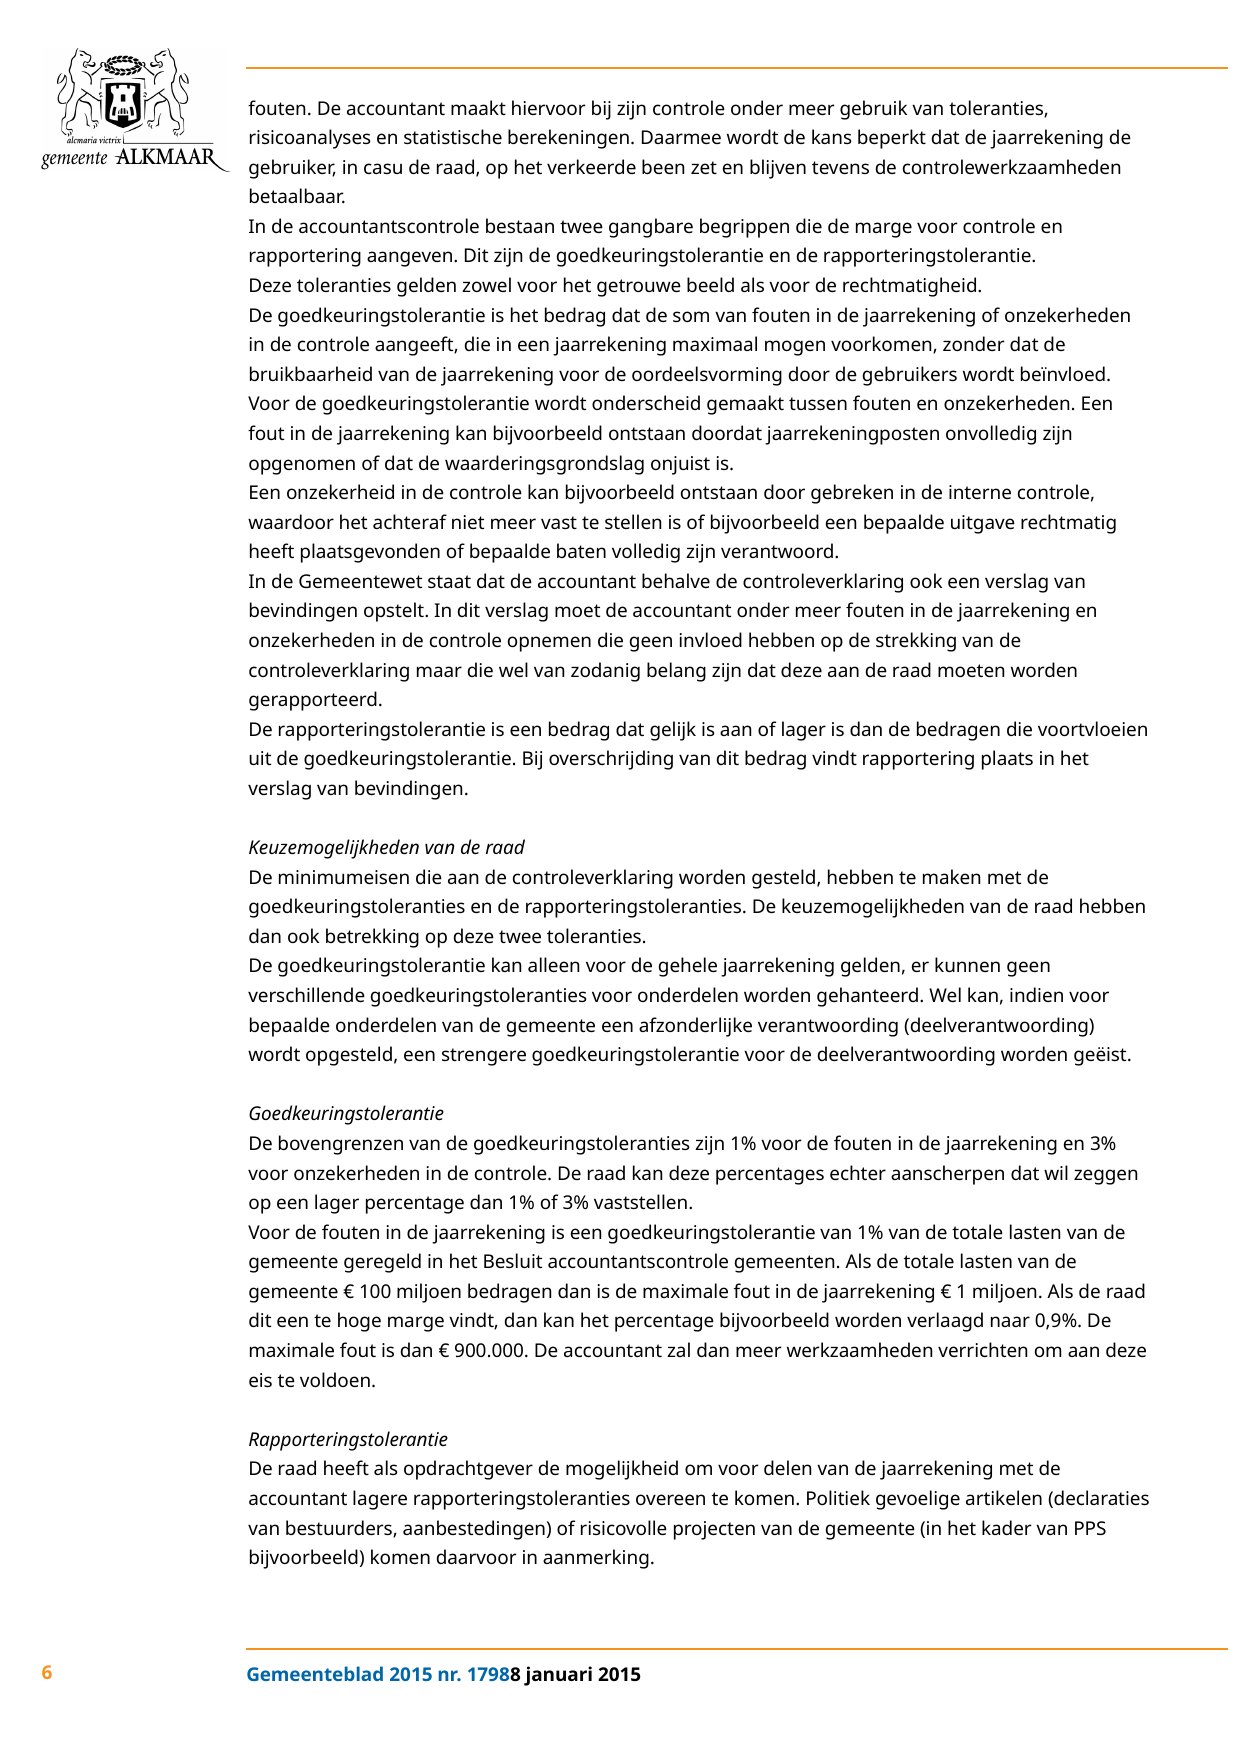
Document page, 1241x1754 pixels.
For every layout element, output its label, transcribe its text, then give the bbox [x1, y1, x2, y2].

text In de Gemeentewet staat dat de accountant behalve de controleverklaring ook een verslag van bevindingen opstelt. In dit verslag moet de accountant onder meer fouten in de jaarrekening en onzekerheden in de controle opnemen die geen invloed hebben op de strekking van de controleverklaring maar die wel van zodanig belang zijn dat deze aan de raad moeten worden gerapporteerd. [248, 568, 1152, 712]
picture [41, 47, 231, 172]
text De raad heeft als opdrachtgever de mogelijkheid om voor delen van de jaarrekening met de accountant lagere rapporteringstoleranties overeen te komen. Politiek gevoelige artikelen (declaraties van bestuurders, aanbestedingen) of risicovolle projecten van de gemeente (in het kader van PPS bijvoorbeeld) komen daarvoor in aanmerking. [248, 1456, 1152, 1570]
text Een onzekerheid in de controle kan bijvoorbeeld ontstaan door gebreken in de interne controle, waardoor het achteraf niet meer vast te stellen is of bijvoorbeeld een bepaalde uitgave rechtmatig heeft plaatsgevonden of bepaalde baten volledig zijn verantwoord. [248, 479, 1152, 564]
text Voor de fouten in de jaarrekening is een goedkeuringstolerantie van 1% van de totale lasten van de gemeente geregeld in het Besluit accountantscontrole gemeenten. Als de totale lasten van de gemeente € 100 miljoen bedragen dan is de maximale fout in de jaarrekening € 1 miljoen. Als de raad dit een te hoge marge vindt, dan kan het percentage bijvoorbeeld worden verlaagd naar 0,9%. De maximale fout is dan € 900.000. De accountant zal dan meer werkzaamheden verrichten om aan deze eis te voldoen. [248, 1219, 1152, 1393]
text Keuzemogelijkheden van de raad [248, 834, 1152, 860]
text Voor de goedkeuringstolerantie wordt onderscheid gemaakt tussen fouten en onzekerheden. Een fout in de jaarrekening kan bijvoorbeeld ontstaan doordat jaarrekeningposten onvolledig zijn opgenomen of dat de waarderingsgrondslag onjuist is. [248, 391, 1152, 476]
text Rapporteringstolerantie [248, 1426, 1152, 1452]
text In de accountantscontrole bestaan twee gangbare begrippen die de marge voor controle en rapportering aangeven. Dit zijn de goedkeuringstolerantie en de rapporteringstolerantie. [248, 213, 1152, 268]
text De goedkeuringstolerantie kan alleen voor de gehele jaarrekening gelden, er kunnen geen verschillende goedkeuringstoleranties voor onderdelen worden gehanteerd. Wel kan, indien voor bepaalde onderdelen van de gemeente een afzonderlijke verantwoording (deelverantwoording) wordt opgesteld, een strengere goedkeuringstolerantie voor de deelverantwoording worden geëist. [248, 953, 1152, 1067]
text fouten. De accountant maakt hiervoor bij zijn controle onder meer gebruik van toleranties, risicoanalyses en statistische berekeningen. Daarmee wordt de kans beperkt dat de jaarrekening de gebruiker, in casu de raad, op het verkeerde been zet en blijven tevens de controlewerkzaamheden betaalbaar. [248, 95, 1152, 209]
text Deze toleranties gelden zowel voor het getrouwe beeld als voor de rechtmatigheid. [248, 272, 1152, 298]
text De goedkeuringstolerantie is het bedrag dat de som van fouten in de jaarrekening of onzekerheden in de controle aangeeft, die in een jaarrekening maximaal mogen voorkomen, zonder dat de bruikbaarheid van de jaarrekening voor de oordeelsvorming door de gebruikers wordt beïnvloed. [248, 302, 1152, 387]
text De minimumeisen die aan de controleverklaring worden gesteld, hebben te maken met de goedkeuringstoleranties en de rapporteringstoleranties. De keuzemogelijkheden van de raad hebben dan ook betrekking op deze twee toleranties. [248, 864, 1152, 949]
text De rapporteringstolerantie is een bedrag dat gelijk is aan of lager is dan de bedragen die voortvloeien uit de goedkeuringstolerantie. Bij overschrijding van dit bedrag vindt rapportering plaats in het verslag van bevindingen. [248, 716, 1152, 801]
text Goedkeuringstolerantie [248, 1101, 1152, 1126]
text De bovengrenzen van de goedkeuringstoleranties zijn 1% voor de fouten in de jaarrekening en 3% voor onzekerheden in de controle. De raad kan deze percentages echter aanscherpen dat wil zeggen op een lager percentage dan 1% of 3% vaststellen. [248, 1130, 1152, 1215]
